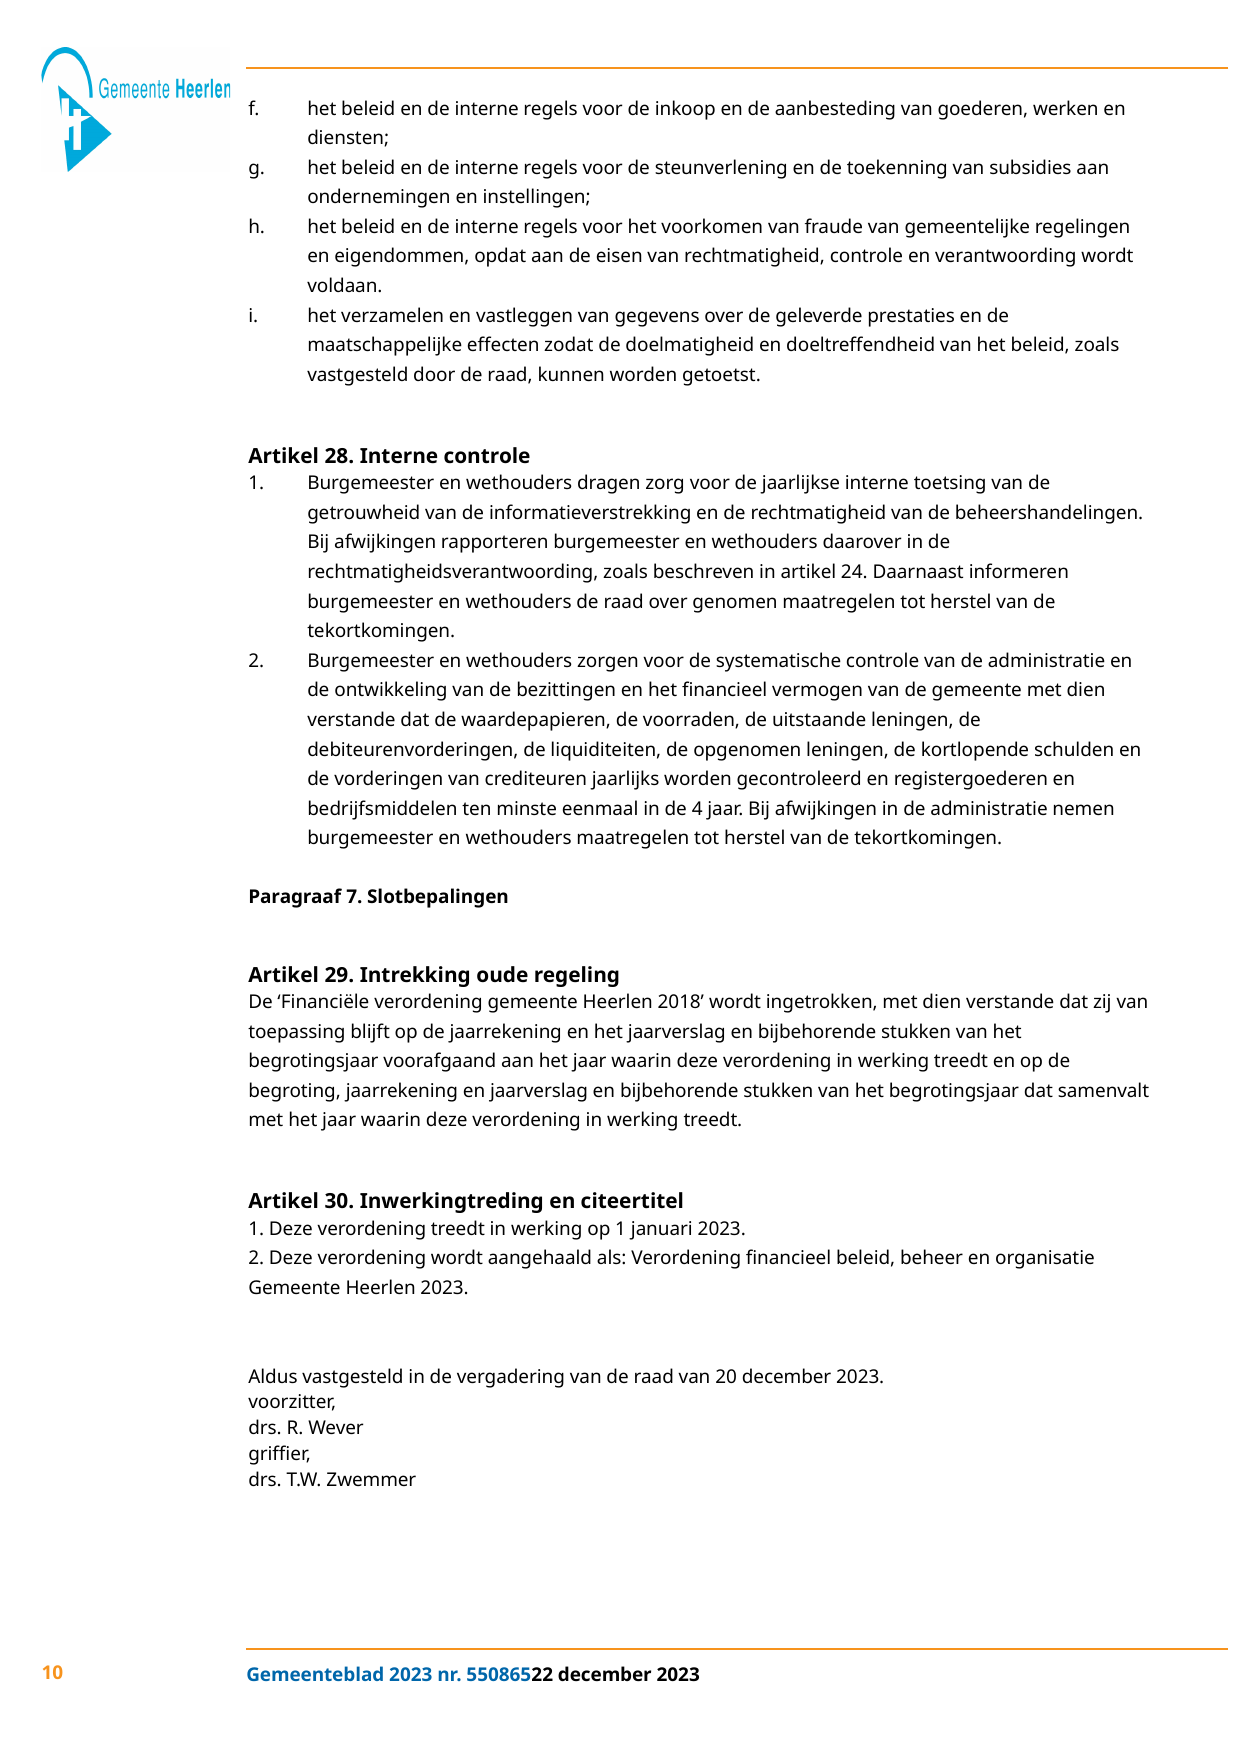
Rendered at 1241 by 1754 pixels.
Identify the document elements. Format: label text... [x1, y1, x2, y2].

list het beleid en de interne regels voor de inkoop en de aanbesteding van goederen, werken en diensten; [248, 95, 1152, 150]
text voorzitter, [248, 1389, 1152, 1414]
list het beleid en de interne regels voor het voorkomen van fraude van gemeentelijke regelingen en eigendommen, opdat aan de eisen van rechtmatigheid, controle en verantwoording wordt voldaan. [248, 213, 1152, 298]
text griffier, [248, 1440, 1152, 1466]
text drs. R. Wever [248, 1414, 1152, 1440]
text Artikel 28. Interne controle [248, 441, 1152, 469]
text 1. Deze verordening treedt in werking op 1 januari 2023. [248, 1215, 1152, 1241]
picture [41, 47, 231, 172]
list het verzamelen en vastleggen van gegevens over de geleverde prestaties en de maatschappelijke effecten zodat de doelmatigheid en doeltreffendheid van het beleid, zoals vastgesteld door de raad, kunnen worden getoetst. [248, 302, 1152, 387]
text Paragraaf 7. Slotbepalingen [248, 884, 1152, 909]
text 2. Deze verordening wordt aangehaald als: Verordening financieel beleid, beheer en organisatie Gemeente Heerlen 2023. [248, 1244, 1152, 1300]
list Burgemeester en wethouders dragen zorg voor de jaarlijkse interne toetsing van de getrouwheid van de informatieverstrekking en de rechtmatigheid van de beheershandelingen. Bij afwijkingen rapporteren burgemeester en wethouders daarover in de rechtmatigheidsverantwoording, zoals beschreven in artikel 24. Daarnaast informeren burgemeester en wethouders de raad over genomen maatregelen tot herstel van de tekortkomingen. [248, 469, 1152, 643]
list het beleid en de interne regels voor de steunverlening en de toekenning van subsidies aan ondernemingen en instellingen; [248, 154, 1152, 209]
list Burgemeester en wethouders zorgen voor de systematische controle van de administratie en de ontwikkeling van de bezittingen en het financieel vermogen van de gemeente met dien verstande dat de waardepapieren, de voorraden, de uitstaande leningen, de debiteurenvorderingen, de liquiditeiten, de opgenomen leningen, de kortlopende schulden en de vorderingen van crediteuren jaarlijks worden gecontroleerd en registergoederen en bedrijfsmiddelen ten minste eenmaal in de 4 jaar. Bij afwijkingen in de administratie nemen burgemeester en wethouders maatregelen tot herstel van de tekortkomingen. [248, 647, 1152, 850]
text De ‘Financiële verordening gemeente Heerlen 2018’ wordt ingetrokken, met dien verstande dat zij van toepassing blijft op de jaarrekening en het jaarverslag en bijbehorende stukken van het begrotingsjaar voorafgaand aan het jaar waarin deze verordening in werking treedt en op de begroting, jaarrekening en jaarverslag en bijbehorende stukken van het begrotingsjaar dat samenvalt met het jaar waarin deze verordening in werking treedt. [248, 988, 1152, 1132]
text Artikel 30. Inwerkingtreding en citeertitel [248, 1187, 1152, 1215]
text Aldus vastgesteld in de vergadering van de raad van 20 december 2023. [248, 1363, 1152, 1389]
picture [41, 47, 59, 70]
text drs. T.W. Zwemmer [248, 1466, 1152, 1492]
text Artikel 29. Intrekking oude regeling [248, 960, 1152, 988]
